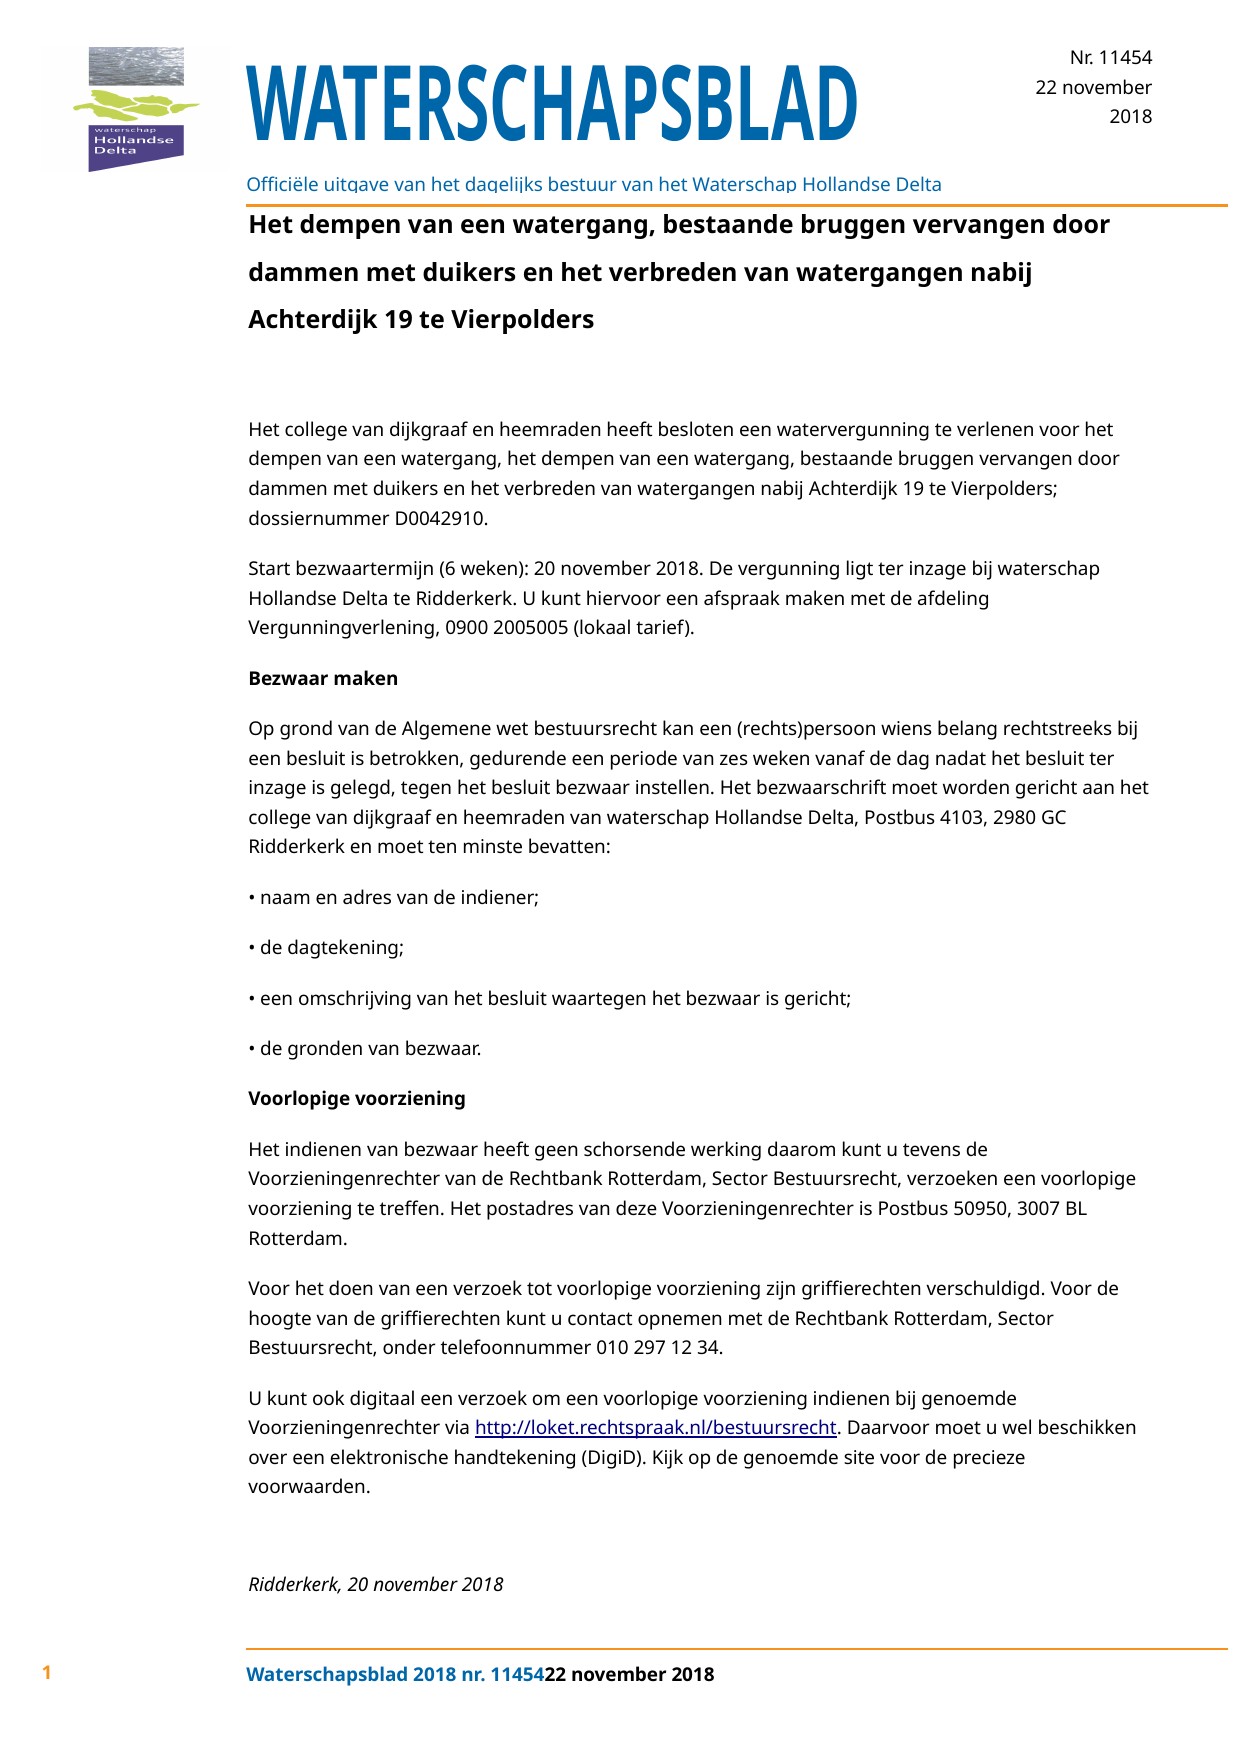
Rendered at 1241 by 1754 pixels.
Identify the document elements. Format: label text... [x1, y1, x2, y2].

text Het college van dijkgraaf en heemraden heeft besloten een watervergunning te verlenen voor het dempen van een watergang, het dempen van een watergang, bestaande bruggen vervangen door dammen met duikers en het verbreden van watergangen nabij Achterdijk 19 te Vierpolders; dossiernummer D0042910. [248, 416, 1152, 530]
text • een omschrijving van het besluit waartegen het bezwaar is gericht; [248, 985, 1152, 1010]
text U kunt ook digitaal een verzoek om een voorlopige voorziening indienen bij genoemde Voorzieningenrechter via http://loket.rechtspraak.nl/bestuursrecht. Daarvoor moet u wel beschikken over een elektronische handtekening (DigiD). Kijk op de genoemde site voor de precieze voorwaarden. [248, 1385, 1152, 1499]
text Ridderkerk, 20 november 2018 [248, 1572, 1152, 1597]
text Voor het doen van een verzoek tot voorlopige voorziening zijn griffierechten verschuldigd. Voor de hoogte van de griffierechten kunt u contact opnemen met de Rechtbank Rotterdam, Sector Bestuursrecht, onder telefoonnummer 010 297 12 34. [248, 1275, 1152, 1360]
text • de dagtekening; [248, 934, 1152, 960]
text Start bezwaartermijn (6 weken): 20 november 2018. De vergunning ligt ter inzage bij waterschap Hollandse Delta te Ridderkerk. U kunt hiervoor een afspraak maken met de afdeling Vergunningverlening, 0900 2005005 (lokaal tarief). [248, 555, 1152, 640]
picture [41, 47, 231, 172]
text • de gronden van bezwaar. [248, 1035, 1152, 1061]
text Voorlopige voorziening [248, 1086, 1152, 1111]
text Het indienen van bezwaar heeft geen schorsende werking daarom kunt u tevens de Voorzieningenrechter van de Rechtbank Rotterdam, Sector Bestuursrecht, verzoeken een voorlopige voorziening te treffen. Het postadres van deze Voorzieningenrechter is Postbus 50950, 3007 BL Rotterdam. [248, 1136, 1152, 1250]
text Het dempen van een watergang, bestaande bruggen vervangen door dammen met duikers en het verbreden van watergangen nabij Achterdijk 19 te Vierpolders [248, 207, 1152, 336]
text Bezwaar maken [248, 665, 1152, 690]
text Op grond van de Algemene wet bestuursrecht kan een (rechts)persoon wiens belang rechtstreeks bij een besluit is betrokken, gedurende een periode van zes weken vanaf de dag nadat het besluit ter inzage is gelegd, tegen het besluit bezwaar instellen. Het bezwaarschrift moet worden gericht aan het college van dijkgraaf en heemraden van waterschap Hollandse Delta, Postbus 4103, 2980 GC Ridderkerk en moet ten minste bevatten: [248, 715, 1152, 859]
text • naam en adres van de indiener; [248, 884, 1152, 909]
